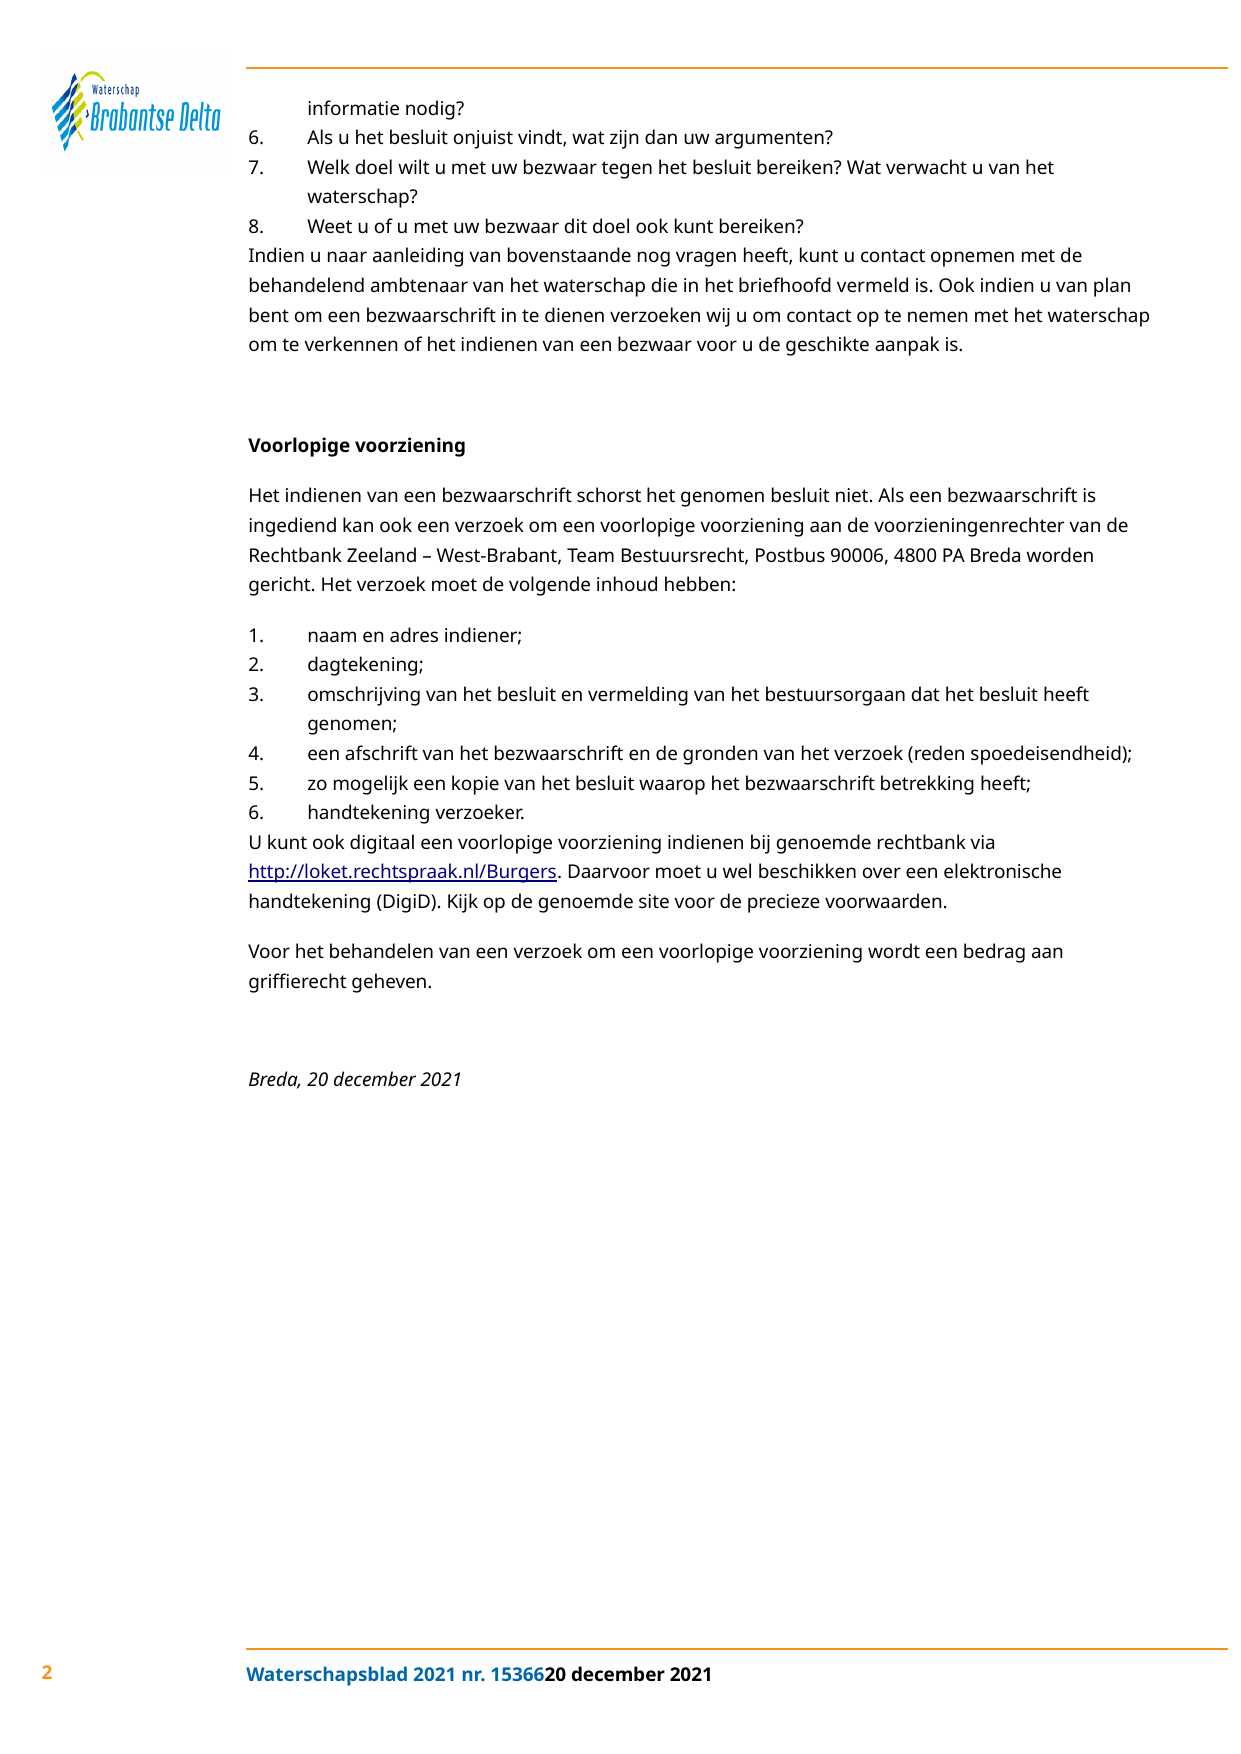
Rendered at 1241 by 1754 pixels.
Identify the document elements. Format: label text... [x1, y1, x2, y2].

picture [41, 47, 231, 172]
list Als u het besluit onjuist vindt, wat zijn dan uw argumenten? [248, 124, 1152, 150]
list handtekening verzoeker. [248, 799, 1152, 825]
text Voorlopige voorziening [248, 432, 1152, 458]
list dagtekening; [248, 651, 1152, 677]
list naam en adres indiener; [248, 622, 1152, 648]
text Breda, 20 december 2021 [248, 1066, 1152, 1092]
list Weet u of u met uw bezwaar dit doel ook kunt bereiken? [248, 213, 1152, 239]
text Indien u naar aanleiding van bovenstaande nog vragen heeft, kunt u contact opnemen met de behandelend ambtenaar van het waterschap die in het briefhoofd vermeld is. Ook indien u van plan bent om een bezwaarschrift in te dienen verzoeken wij u om contact op te nemen met het waterschap om te verkennen of het indienen van een bezwaar voor u de geschikte aanpak is. [248, 243, 1152, 357]
list zo mogelijk een kopie van het besluit waarop het bezwaarschrift betrekking heeft; [248, 770, 1152, 796]
list omschrijving van het besluit en vermelding van het bestuursorgaan dat het besluit heeft genomen; [248, 681, 1152, 736]
list informatie nodig? [248, 95, 1152, 121]
text Het indienen van een bezwaarschrift schorst het genomen besluit niet. Als een bezwaarschrift is ingediend kan ook een verzoek om een voorlopige voorziening aan de voorzieningenrechter van de Rechtbank Zeeland – West-Brabant, Team Bestuursrecht, Postbus 90006, 4800 PA Breda worden gericht. Het verzoek moet de volgende inhoud hebben: [248, 483, 1152, 597]
list Welk doel wilt u met uw bezwaar tegen het besluit bereiken? Wat verwacht u van het waterschap? [248, 154, 1152, 209]
text U kunt ook digitaal een voorlopige voorziening indienen bij genoemde rechtbank via http://loket.rechtspraak.nl/Burgers. Daarvoor moet u wel beschikken over een elektronische handtekening (DigiD). Kijk op de genoemde site voor de precieze voorwaarden. [248, 829, 1152, 914]
text Voor het behandelen van een verzoek om een voorlopige voorziening wordt een bedrag aan griffierecht geheven. [248, 938, 1152, 994]
list een afschrift van het bezwaarschrift en de gronden van het verzoek (reden spoedeisendheid); [248, 740, 1152, 766]
